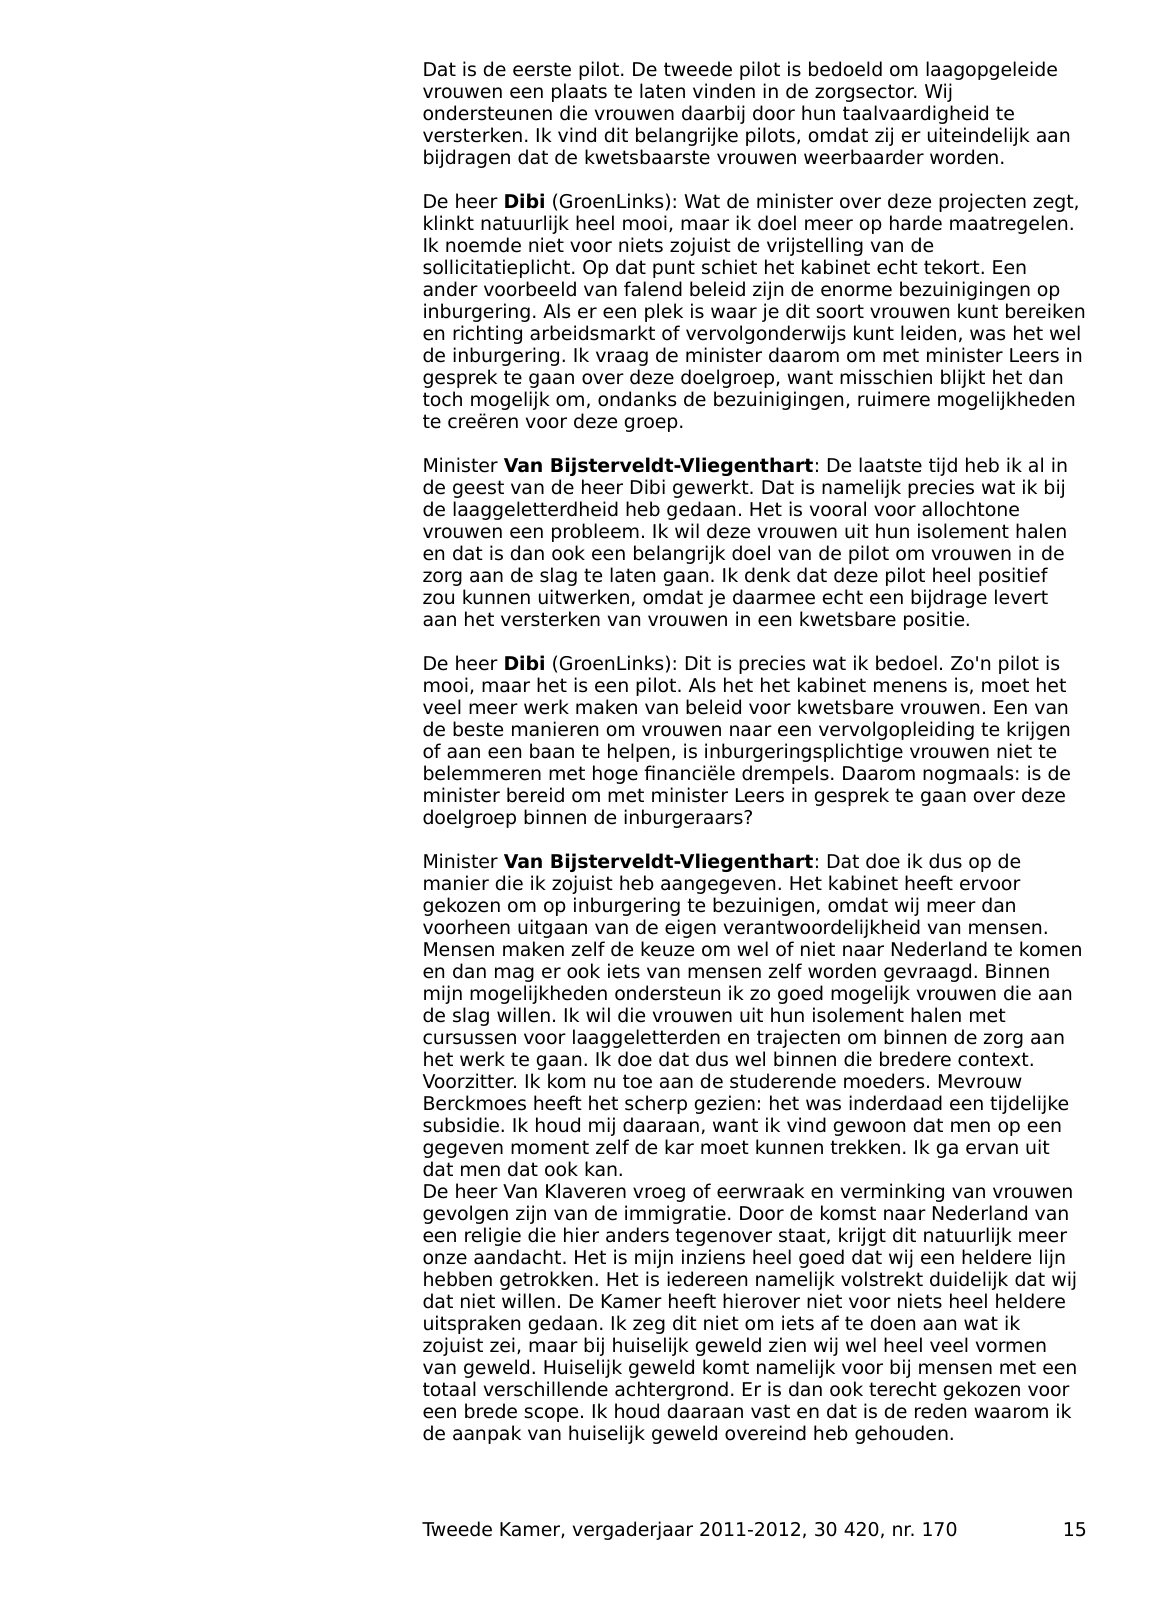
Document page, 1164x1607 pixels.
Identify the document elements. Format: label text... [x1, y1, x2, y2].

text De heer Dibi (GroenLinks): Wat de minister over deze projecten zegt, klinkt natuurlijk heel mooi, maar ik doel meer op harde maatregelen. Ik noemde niet voor niets zojuist de vrijstelling van de sollicitatieplicht. Op dat punt schiet het kabinet echt tekort. Een ander voorbeeld van falend beleid zijn de enorme bezuinigingen op inburgering. Als er een plek is waar je dit soort vrouwen kunt bereiken en richting arbeidsmarkt of vervolgonderwijs kunt leiden, was het wel de inburgering. Ik vraag de minister daarom om met minister Leers in gesprek te gaan over deze doelgroep, want misschien blijkt het dan toch mogelijk om, ondanks de bezuinigingen, ruimere mogelijkheden te creëren voor deze groep. [422, 191, 1087, 433]
text Minister Van Bijsterveldt-Vliegenthart: De laatste tijd heb ik al in de geest van de heer Dibi gewerkt. Dat is namelijk precies wat ik bij de laaggeletterdheid heb gedaan. Het is vooral voor allochtone vrouwen een probleem. Ik wil deze vrouwen uit hun isolement halen en dat is dan ook een belangrijk doel van de pilot om vrouwen in de zorg aan de slag te laten gaan. Ik denk dat deze pilot heel positief zou kunnen uitwerken, omdat je daarmee echt een bijdrage levert aan het versterken van vrouwen in een kwetsbare positie. [422, 455, 1087, 631]
text Voorzitter. Ik kom nu toe aan de studerende moeders. Mevrouw Berckmoes heeft het scherp gezien: het was inderdaad een tijdelijke subsidie. Ik houd mij daaraan, want ik vind gewoon dat men op een gegeven moment zelf de kar moet kunnen trekken. Ik ga ervan uit dat men dat ook kan. [422, 1071, 1087, 1181]
text Dat is de eerste pilot. De tweede pilot is bedoeld om laagopgeleide vrouwen een plaats te laten vinden in de zorgsector. Wij ondersteunen die vrouwen daarbij door hun taalvaardigheid te versterken. Ik vind dit belangrijke pilots, omdat zij er uiteindelijk aan bijdragen dat de kwetsbaarste vrouwen weerbaarder worden. [422, 59, 1087, 169]
text Minister Van Bijsterveldt-Vliegenthart: Dat doe ik dus op de manier die ik zojuist heb aangegeven. Het kabinet heeft ervoor gekozen om op inburgering te bezuinigen, omdat wij meer dan voorheen uitgaan van de eigen verantwoordelijkheid van mensen. Mensen maken zelf de keuze om wel of niet naar Nederland te komen en dan mag er ook iets van mensen zelf worden gevraagd. Binnen mijn mogelijkheden ondersteun ik zo goed mogelijk vrouwen die aan de slag willen. Ik wil die vrouwen uit hun isolement halen met cursussen voor laaggeletterden en trajecten om binnen de zorg aan het werk te gaan. Ik doe dat dus wel binnen die bredere context. [422, 851, 1087, 1071]
text De heer Van Klaveren vroeg of eerwraak en verminking van vrouwen gevolgen zijn van de immigratie. Door de komst naar Nederland van een religie die hier anders tegenover staat, krijgt dit natuurlijk meer onze aandacht. Het is mijn inziens heel goed dat wij een heldere lijn hebben getrokken. Het is iedereen namelijk volstrekt duidelijk dat wij dat niet willen. De Kamer heeft hierover niet voor niets heel heldere uitspraken gedaan. Ik zeg dit niet om iets af te doen aan wat ik zojuist zei, maar bij huiselijk geweld zien wij wel heel veel vormen van geweld. Huiselijk geweld komt namelijk voor bij mensen met een totaal verschillende achtergrond. Er is dan ook terecht gekozen voor een brede scope. Ik houd daaraan vast en dat is de reden waarom ik de aanpak van huiselijk geweld overeind heb gehouden. [422, 1181, 1087, 1444]
text De heer Dibi (GroenLinks): Dit is precies wat ik bedoel. Zo'n pilot is mooi, maar het is een pilot. Als het het kabinet menens is, moet het veel meer werk maken van beleid voor kwetsbare vrouwen. Een van de beste manieren om vrouwen naar een vervolgopleiding te krijgen of aan een baan te helpen, is inburgeringsplichtige vrouwen niet te belemmeren met hoge financiële drempels. Daarom nogmaals: is de minister bereid om met minister Leers in gesprek te gaan over deze doelgroep binnen de inburgeraars? [422, 653, 1087, 829]
